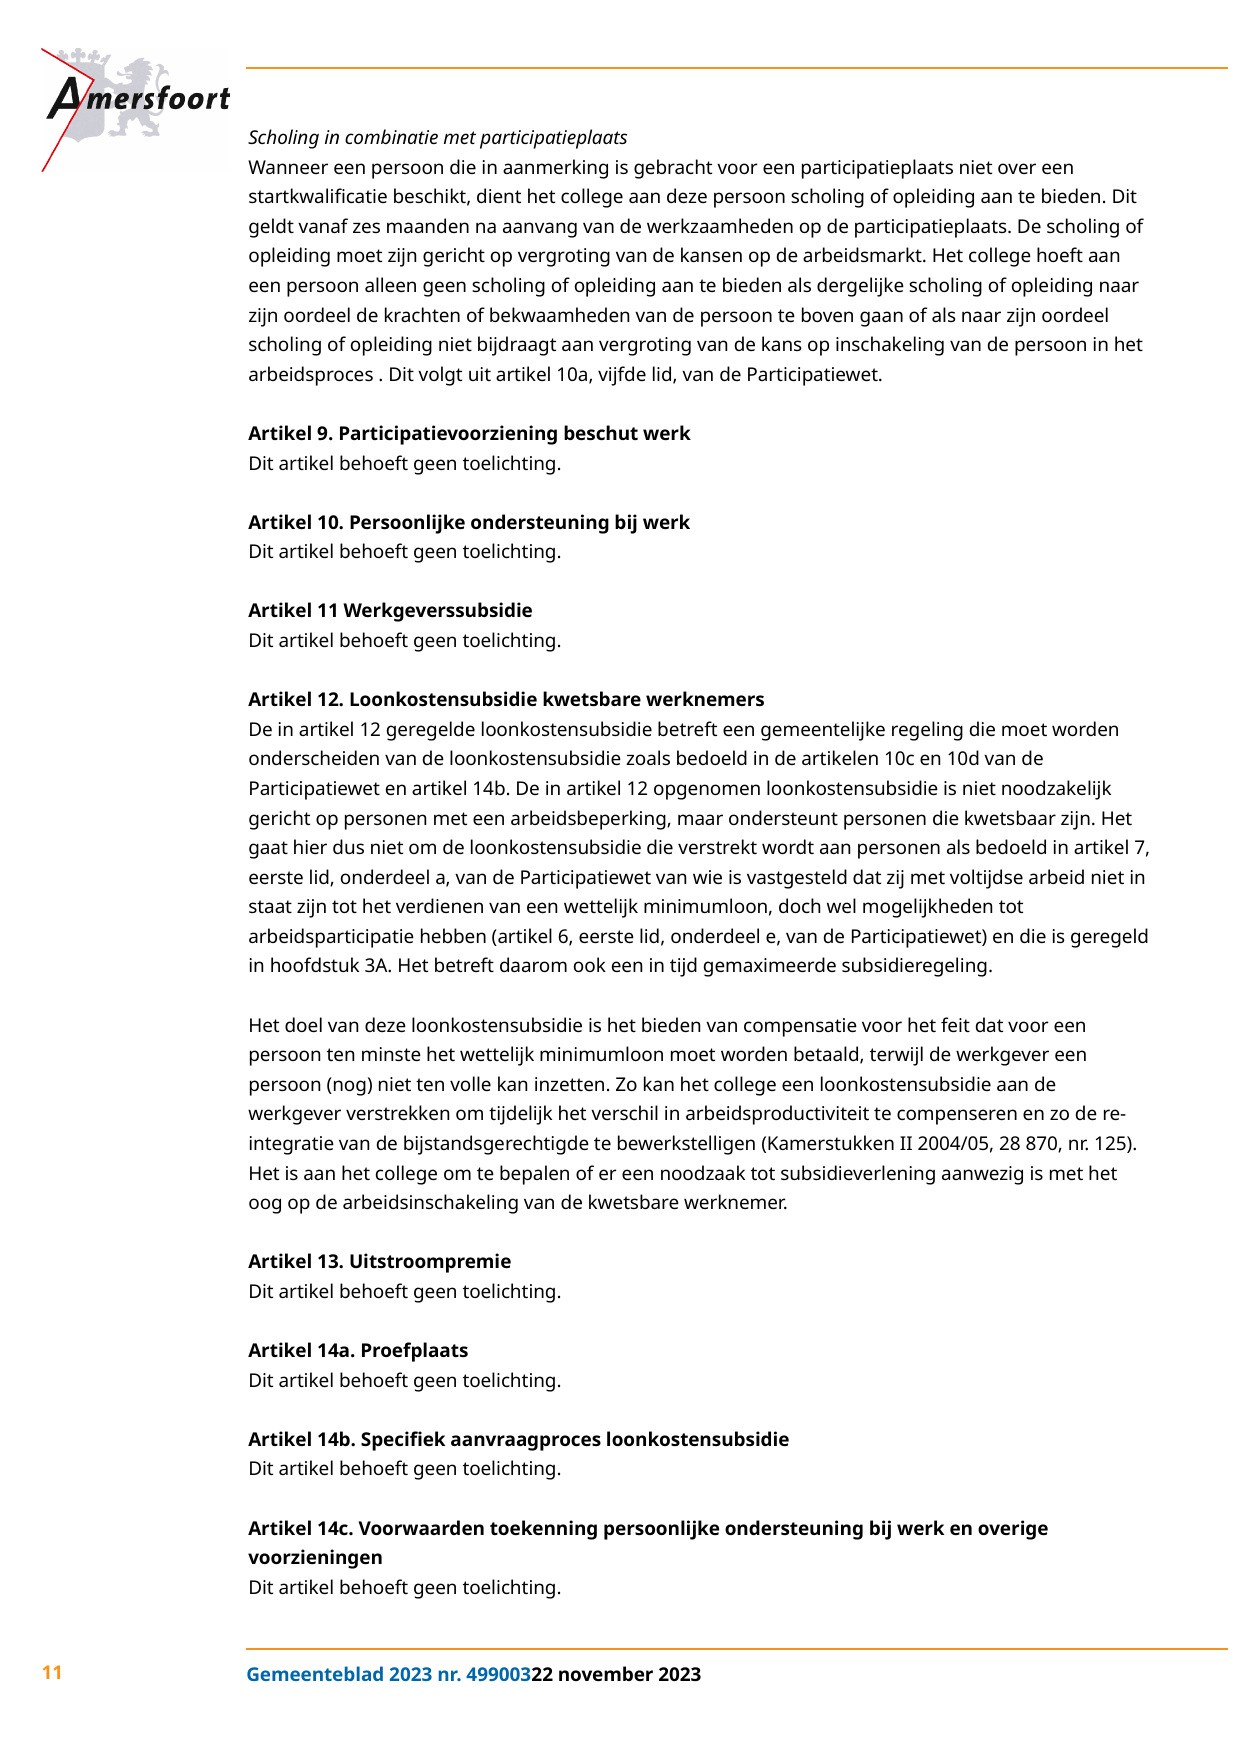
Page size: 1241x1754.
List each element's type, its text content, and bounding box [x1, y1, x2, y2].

text Artikel 9. Participatievoorziening beschut werk [248, 420, 1152, 446]
text Artikel 11 Werkgeverssubsidie [248, 598, 1152, 623]
text Artikel 14b. Specifiek aanvraagproces loonkostensubsidie [248, 1426, 1152, 1452]
text Het is aan het college om te bepalen of er een noodzaak tot subsidieverlening aanwezig is met het oog op de arbeidsinschakeling van de kwetsbare werknemer. [248, 1160, 1152, 1215]
text Artikel 13. Uitstroompremie [248, 1248, 1152, 1274]
text Wanneer een persoon die in aanmerking is gebracht voor een participatieplaats niet over een startkwalificatie beschikt, dient het college aan deze persoon scholing of opleiding aan te bieden. Dit geldt vanaf zes maanden na aanvang van de werkzaamheden op de participatieplaats. De scholing of opleiding moet zijn gericht op vergroting van de kansen op de arbeidsmarkt. Het college hoeft aan een persoon alleen geen scholing of opleiding aan te bieden als dergelijke scholing of opleiding naar zijn oordeel de krachten of bekwaamheden van de persoon te boven gaan of als naar zijn oordeel scholing of opleiding niet bijdraagt aan vergroting van de kans op inschakeling van de persoon in het arbeidsproces . Dit volgt uit artikel 10a, vijfde lid, van de Participatiewet. [248, 154, 1152, 387]
text Artikel 14a. Proefplaats [248, 1337, 1152, 1363]
text Dit artikel behoeft geen toelichting. [248, 627, 1152, 653]
picture [41, 47, 231, 172]
text Artikel 10. Persoonlijke ondersteuning bij werk [248, 509, 1152, 535]
text Artikel 12. Loonkostensubsidie kwetsbare werknemers [248, 686, 1152, 712]
text Dit artikel behoeft geen toelichting. [248, 1574, 1152, 1600]
text Dit artikel behoeft geen toelichting. [248, 1278, 1152, 1304]
text De in artikel 12 geregelde loonkostensubsidie betreft een gemeentelijke regeling die moet worden onderscheiden van de loonkostensubsidie zoals bedoeld in de artikelen 10c en 10d van de Participatiewet en artikel 14b. De in artikel 12 opgenomen loonkostensubsidie is niet noodzakelijk gericht op personen met een arbeidsbeperking, maar ondersteunt personen die kwetsbaar zijn. Het gaat hier dus niet om de loonkostensubsidie die verstrekt wordt aan personen als bedoeld in artikel 7, eerste lid, onderdeel a, van de Participatiewet van wie is vastgesteld dat zij met voltijdse arbeid niet in staat zijn tot het verdienen van een wettelijk minimumloon, doch wel mogelijkheden tot arbeidsparticipatie hebben (artikel 6, eerste lid, onderdeel e, van de Participatiewet) en die is geregeld in hoofdstuk 3A. Het betreft daarom ook een in tijd gemaximeerde subsidieregeling. [248, 716, 1152, 978]
text Dit artikel behoeft geen toelichting. [248, 538, 1152, 564]
text Dit artikel behoeft geen toelichting. [248, 1456, 1152, 1481]
text Artikel 14c. Voorwaarden toekenning persoonlijke ondersteuning bij werk en overige voorzieningen [248, 1515, 1152, 1570]
text Het doel van deze loonkostensubsidie is het bieden van compensatie voor het feit dat voor een persoon ten minste het wettelijk minimumloon moet worden betaald, terwijl de werkgever een persoon (nog) niet ten volle kan inzetten. Zo kan het college een loonkostensubsidie aan de werkgever verstrekken om tijdelijk het verschil in arbeidsproductiviteit te compenseren en zo de re-integratie van de bijstandsgerechtigde te bewerkstelligen (Kamerstukken II 2004/05, 28 870, nr. 125). [248, 1012, 1152, 1156]
text Dit artikel behoeft geen toelichting. [248, 1367, 1152, 1393]
text Scholing in combinatie met participatieplaats [248, 124, 1152, 150]
text Dit artikel behoeft geen toelichting. [248, 450, 1152, 476]
